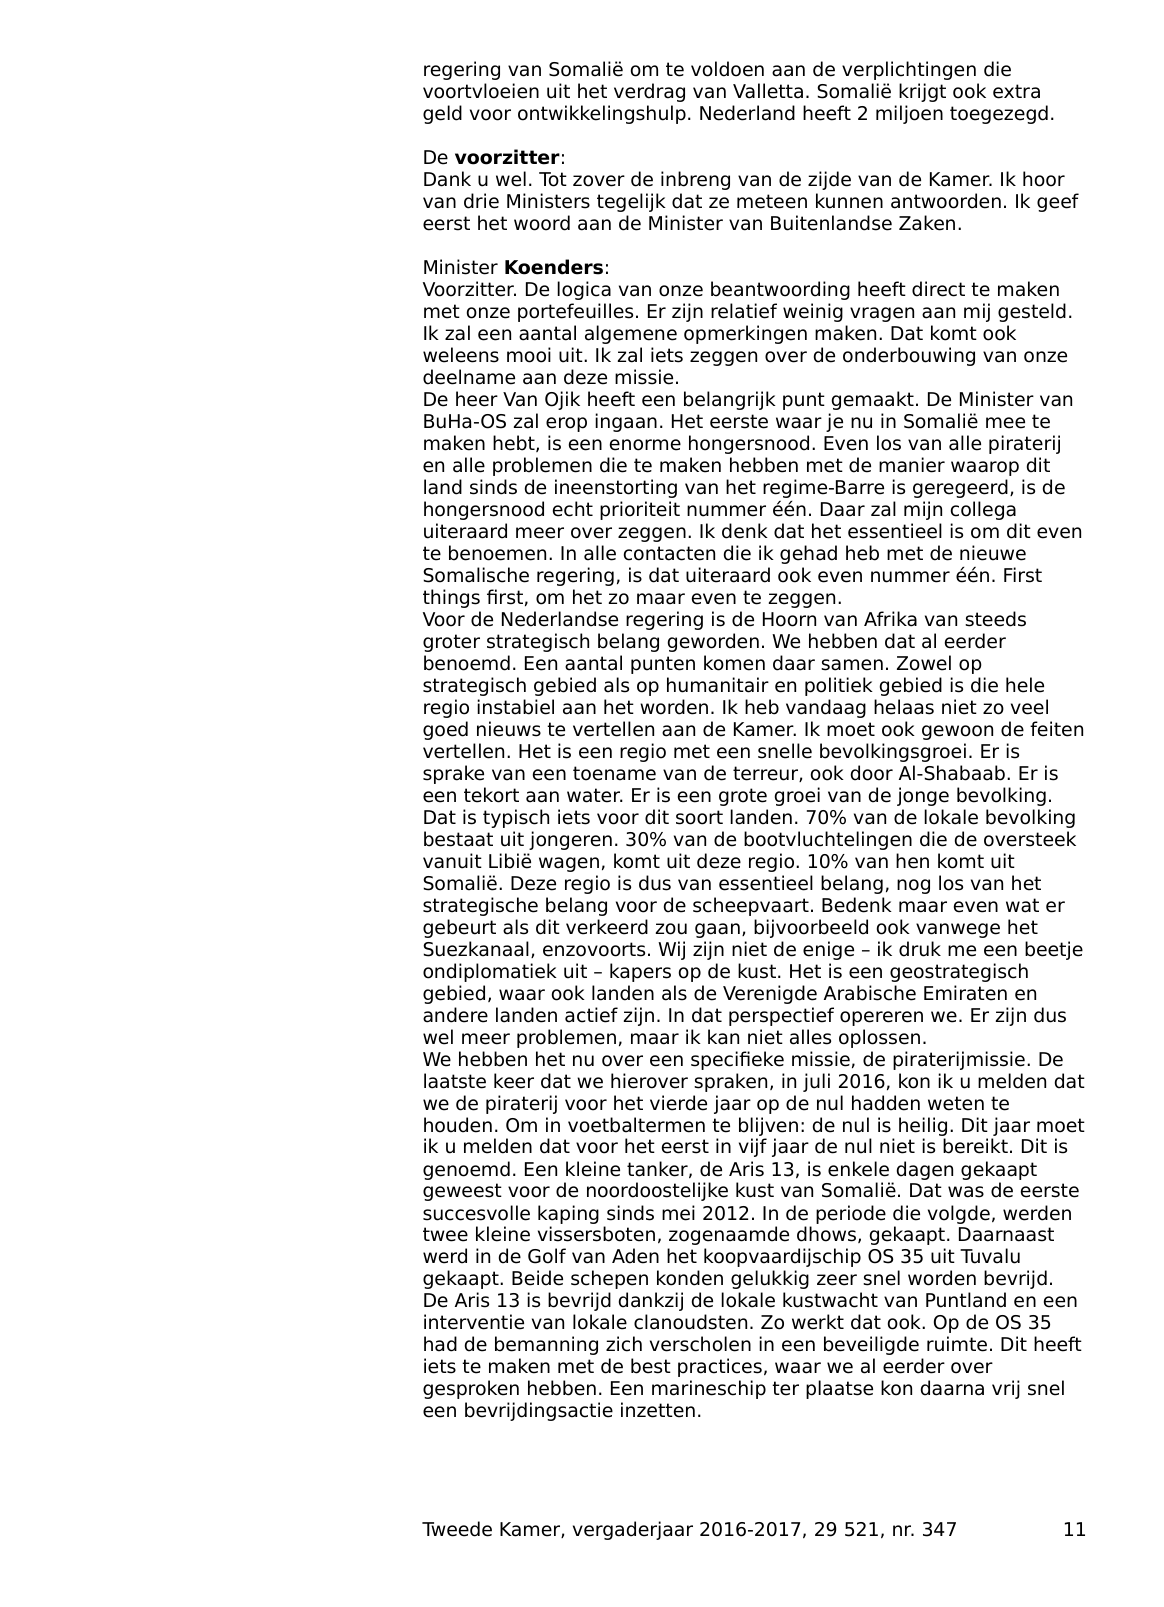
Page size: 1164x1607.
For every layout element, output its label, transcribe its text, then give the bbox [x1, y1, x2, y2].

text De heer Van Ojik heeft een belangrijk punt gemaakt. De Minister van BuHa-OS zal erop ingaan. Het eerste waar je nu in Somalië mee te maken hebt, is een enorme hongersnood. Even los van alle piraterij en alle problemen die te maken hebben met de manier waarop dit land sinds de ineenstorting van het regime-Barre is geregeerd, is de hongersnood echt prioriteit nummer één. Daar zal mijn collega uiteraard meer over zeggen. Ik denk dat het essentieel is om dit even te benoemen. In alle contacten die ik gehad heb met de nieuwe Somalische regering, is dat uiteraard ook even nummer één. First things first, om het zo maar even te zeggen. [422, 389, 1087, 609]
text regering van Somalië om te voldoen aan de verplichtingen die voortvloeien uit het verdrag van Valletta. Somalië krijgt ook extra geld voor ontwikkelingshulp. Nederland heeft 2 miljoen toegezegd. [422, 59, 1087, 125]
text Voorzitter. De logica van onze beantwoording heeft direct te maken met onze portefeuilles. Er zijn relatief weinig vragen aan mij gesteld. Ik zal een aantal algemene opmerkingen maken. Dat komt ook weleens mooi uit. Ik zal iets zeggen over de onderbouwing van onze deelname aan deze missie. [422, 279, 1087, 389]
text De voorzitter: [422, 147, 1087, 169]
text Voor de Nederlandse regering is de Hoorn van Afrika van steeds groter strategisch belang geworden. We hebben dat al eerder benoemd. Een aantal punten komen daar samen. Zowel op strategisch gebied als op humanitair en politiek gebied is die hele regio instabiel aan het worden. Ik heb vandaag helaas niet zo veel goed nieuws te vertellen aan de Kamer. Ik moet ook gewoon de feiten vertellen. Het is een regio met een snelle bevolkingsgroei. Er is sprake van een toename van de terreur, ook door Al-Shabaab. Er is een tekort aan water. Er is een grote groei van de jonge bevolking. Dat is typisch iets voor dit soort landen. 70% van de lokale bevolking bestaat uit jongeren. 30% van de bootvluchtelingen die de oversteek vanuit Libië wagen, komt uit deze regio. 10% van hen komt uit Somalië. Deze regio is dus van essentieel belang, nog los van het strategische belang voor de scheepvaart. Bedenk maar even wat er gebeurt als dit verkeerd zou gaan, bijvoorbeeld ook vanwege het Suezkanaal, enzovoorts. Wij zijn niet de enige – ik druk me een beetje ondiplomatiek uit – kapers op de kust. Het is een geostrategisch gebied, waar ook landen als de Verenigde Arabische Emiraten en andere landen actief zijn. In dat perspectief opereren we. Er zijn dus wel meer problemen, maar ik kan niet alles oplossen. [422, 609, 1087, 1048]
text We hebben het nu over een specifieke missie, de piraterijmissie. De laatste keer dat we hierover spraken, in juli 2016, kon ik u melden dat we de piraterij voor het vierde jaar op de nul hadden weten te houden. Om in voetbaltermen te blijven: de nul is heilig. Dit jaar moet ik u melden dat voor het eerst in vijf jaar de nul niet is bereikt. Dit is genoemd. Een kleine tanker, de Aris 13, is enkele dagen gekaapt geweest voor de noordoostelijke kust van Somalië. Dat was de eerste succesvolle kaping sinds mei 2012. In de periode die volgde, werden twee kleine vissersboten, zogenaamde dhows, gekaapt. Daarnaast werd in de Golf van Aden het koopvaardijschip OS 35 uit Tuvalu gekaapt. Beide schepen konden gelukkig zeer snel worden bevrijd. De Aris 13 is bevrijd dankzij de lokale kustwacht van Puntland en een interventie van lokale clanoudsten. Zo werkt dat ook. Op de OS 35 had de bemanning zich verscholen in een beveiligde ruimte. Dit heeft iets te maken met de best practices, waar we al eerder over gesproken hebben. Een marineschip ter plaatse kon daarna vrij snel een bevrijdingsactie inzetten. [422, 1048, 1087, 1422]
text Minister Koenders: [422, 257, 1087, 279]
text Dank u wel. Tot zover de inbreng van de zijde van de Kamer. Ik hoor van drie Ministers tegelijk dat ze meteen kunnen antwoorden. Ik geef eerst het woord aan de Minister van Buitenlandse Zaken. [422, 169, 1087, 235]
